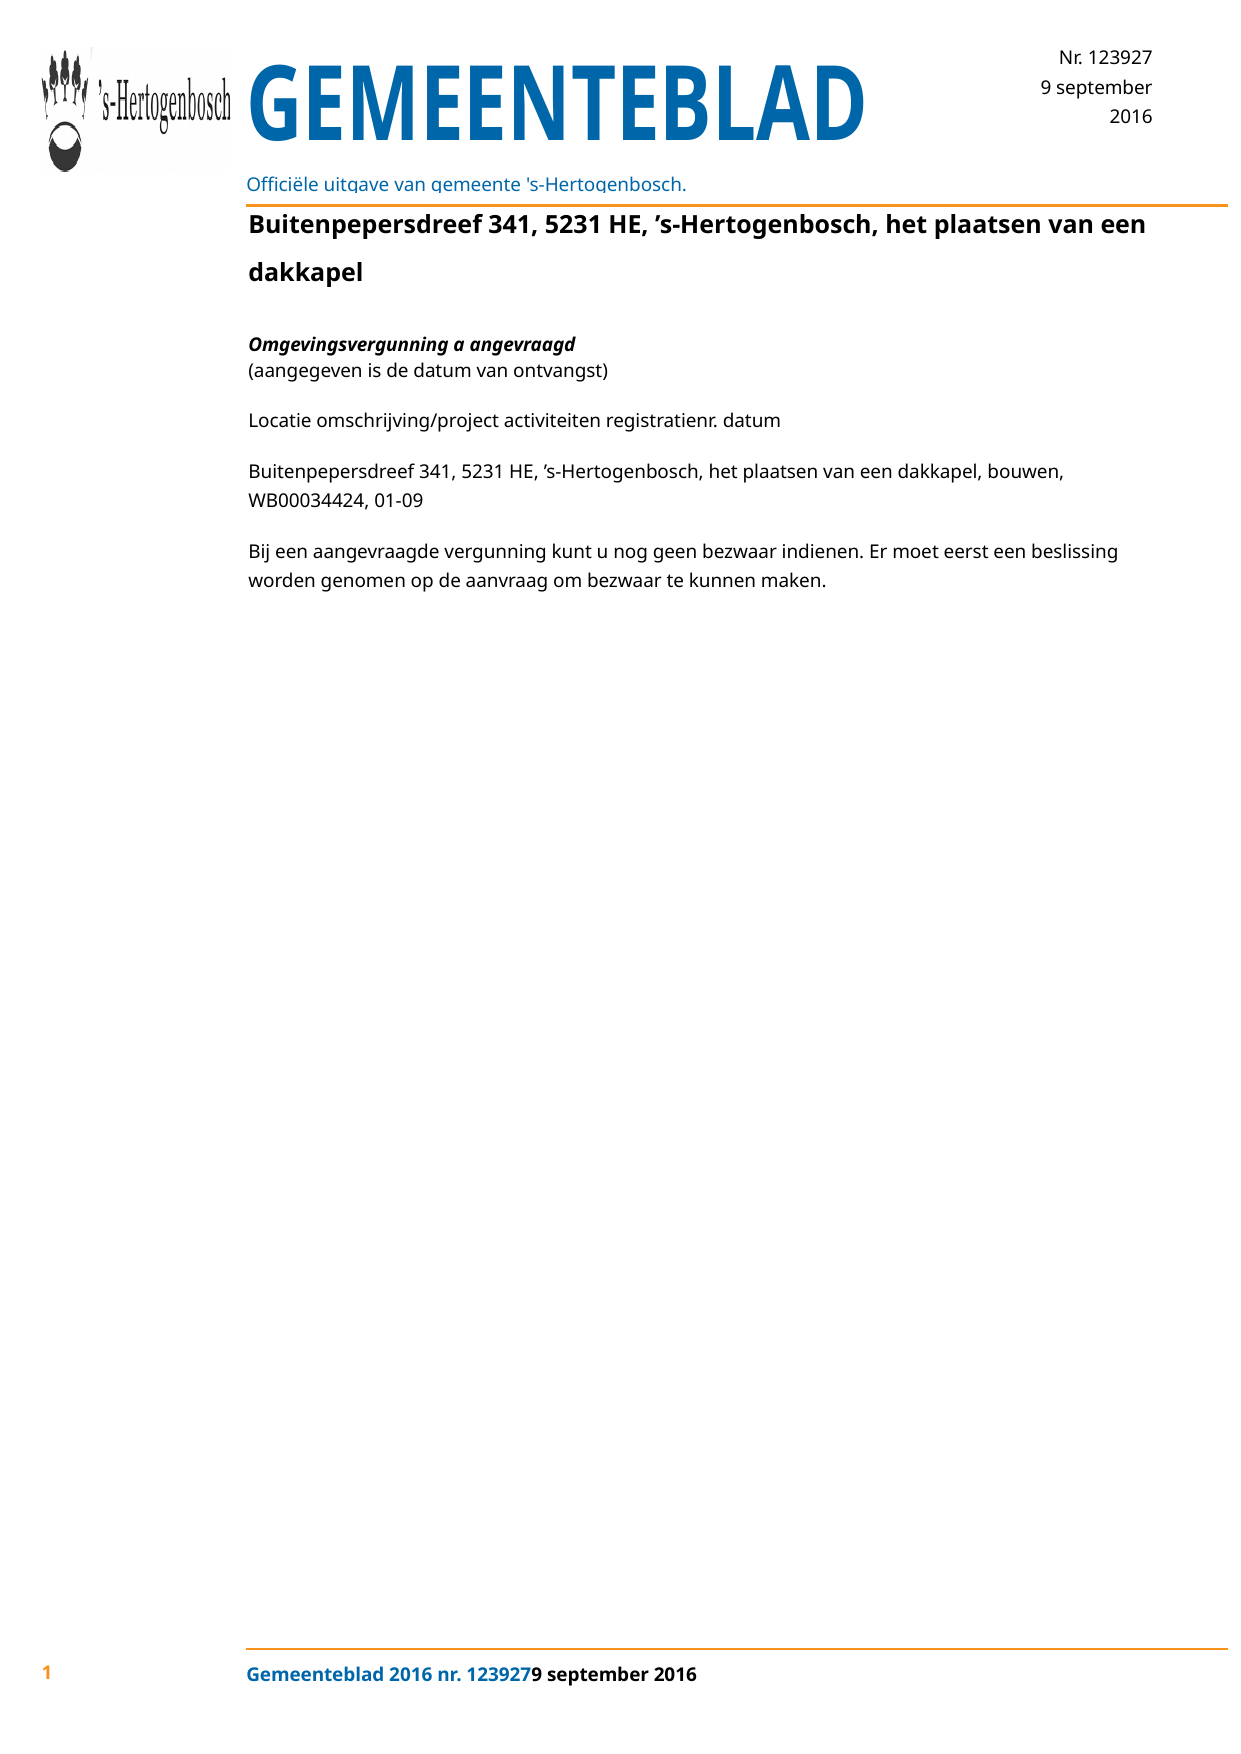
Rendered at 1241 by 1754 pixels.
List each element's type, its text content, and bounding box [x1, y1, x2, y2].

text Buitenpepersdreef 341, 5231 HE, ’s-Hertogenbosch, het plaatsen van een dakkapel, bouwen, WB00034424, 01-09 [248, 458, 1152, 513]
text Buitenpepersdreef 341, 5231 HE, ’s-Hertogenbosch, het plaatsen van een dakkapel [248, 207, 1152, 288]
text Bij een aangevraagde vergunning kunt u nog geen bezwaar indienen. Er moet eerst een beslissing worden genomen op de aanvraag om bezwaar te kunnen maken. [248, 538, 1152, 593]
text (aangegeven is de datum van ontvangst) [248, 357, 1152, 383]
text Omgevingsvergunning a angevraagd [248, 331, 1152, 357]
text Locatie omschrijving/project activiteiten registratienr. datum [248, 408, 1152, 433]
picture [41, 47, 231, 172]
